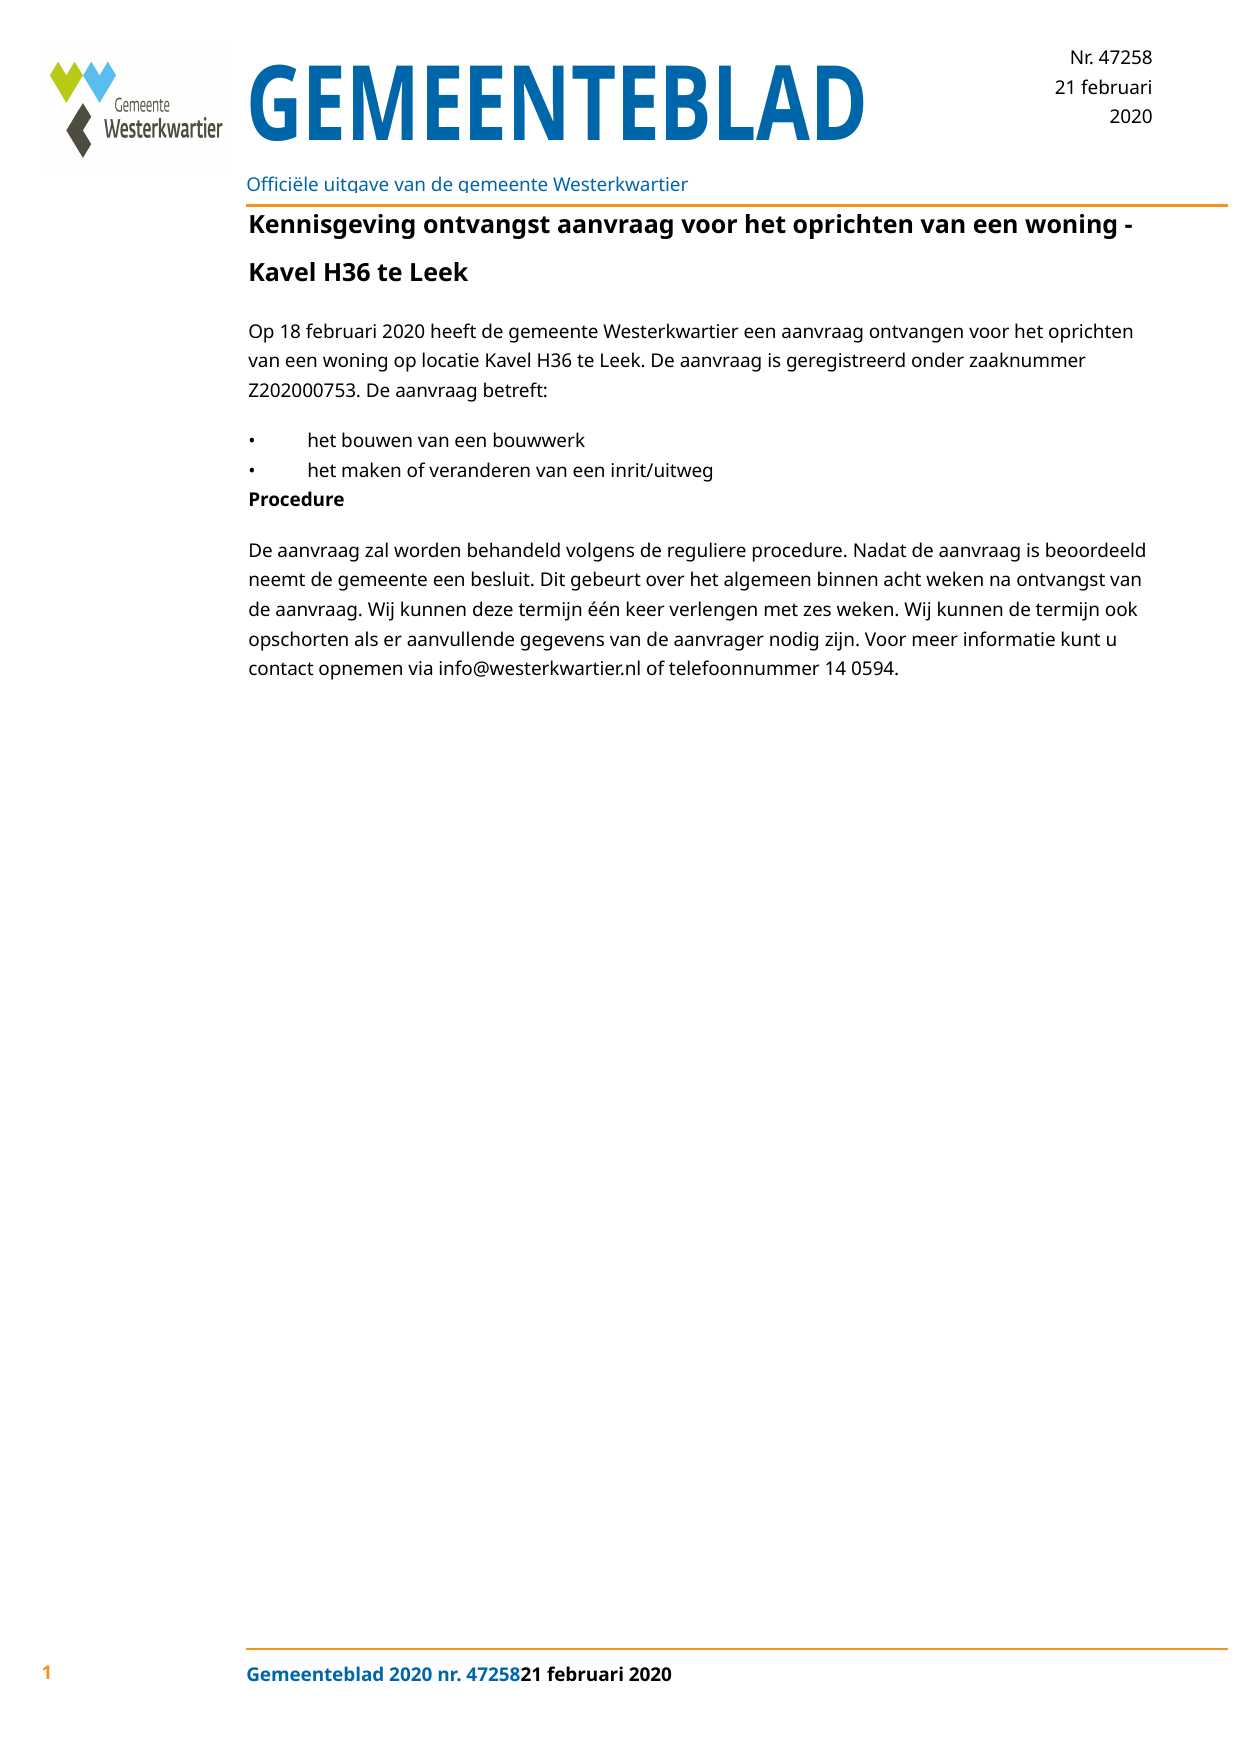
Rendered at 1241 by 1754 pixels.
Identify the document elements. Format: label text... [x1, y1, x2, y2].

text Procedure [248, 487, 1152, 512]
list het maken of veranderen van een inrit/uitweg [248, 457, 1152, 483]
picture [41, 47, 231, 172]
text Kennisgeving ontvangst aanvraag voor het oprichten van een woning - Kavel H36 te Leek [248, 207, 1152, 288]
text De aanvraag zal worden behandeld volgens de reguliere procedure. Nadat de aanvraag is beoordeeld neemt de gemeente een besluit. Dit gebeurt over het algemeen binnen acht weken na ontvangst van de aanvraag. Wij kunnen deze termijn één keer verlengen met zes weken. Wij kunnen de termijn ook opschorten als er aanvullende gegevens van de aanvrager nodig zijn. Voor meer informatie kunt u contact opnemen via info@westerkwartier.nl of telefoonnummer 14 0594. [248, 537, 1152, 681]
list het bouwen van een bouwwerk [248, 427, 1152, 453]
text Op 18 februari 2020 heeft de gemeente Westerkwartier een aanvraag ontvangen voor het oprichten van een woning op locatie Kavel H36 te Leek. De aanvraag is geregistreerd onder zaaknummer Z202000753. De aanvraag betreft: [248, 318, 1152, 403]
